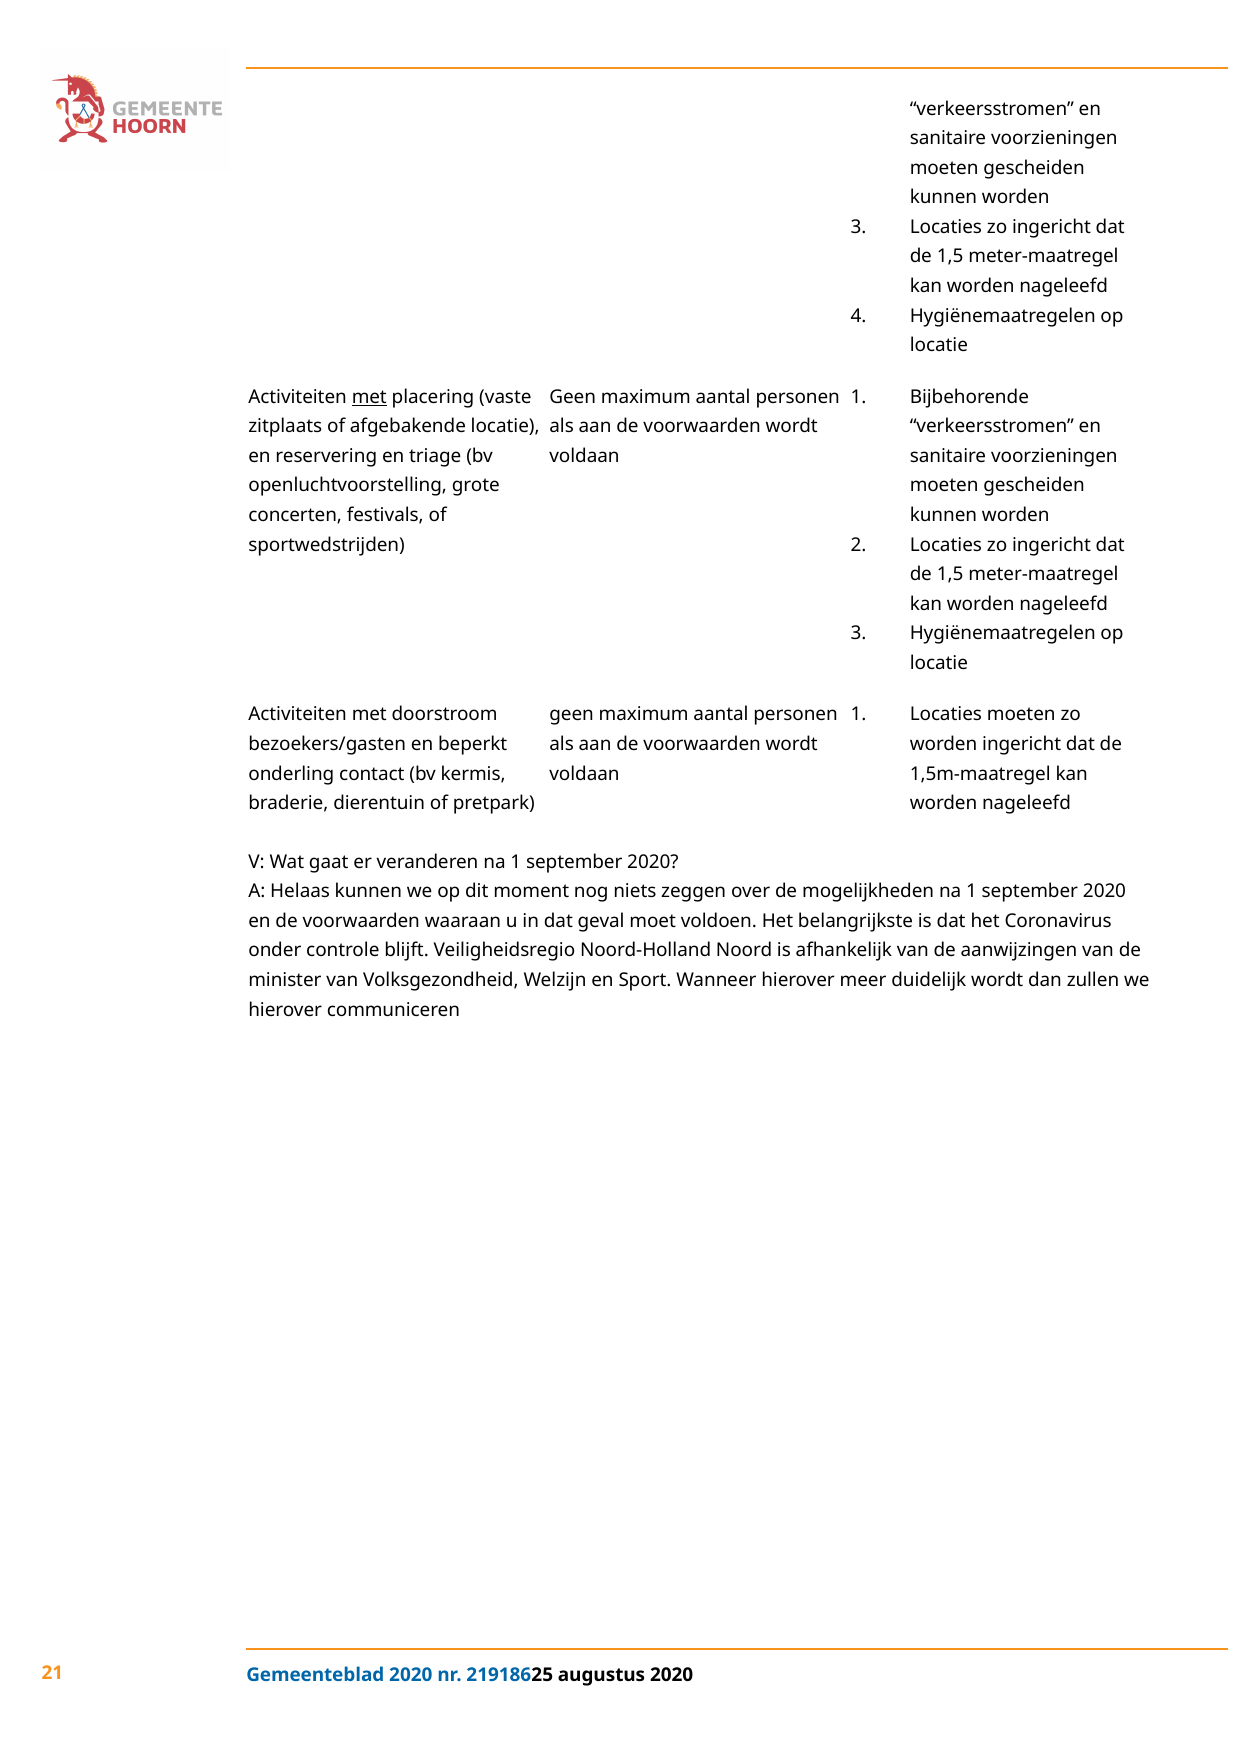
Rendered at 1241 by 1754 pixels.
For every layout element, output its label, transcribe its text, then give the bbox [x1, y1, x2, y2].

table_cell [850, 357, 1152, 383]
table_cell [549, 675, 850, 701]
table_cell Bijbehorende “verkeersstromen” en sanitaire voorzieningen moeten gescheiden kunnen worden Locaties zo ingericht dat de 1,5 meter-maatregel kan worden nageleefd Hygiënemaatregelen op locatie [850, 383, 1152, 675]
table_cell Activiteiten met doorstroom bezoekers/gasten en beperkt onderling contact (bv kermis, braderie, dierentuin of pretpark) [248, 701, 549, 815]
table_cell [549, 357, 850, 383]
table_cell Activiteiten met placering (vaste zitplaats of afgebakende locatie), en reservering en triage (bv openluchtvoorstelling, grote concerten, festivals, of sportwedstrijden) [248, 383, 549, 675]
table_cell geen maximum aantal personen als aan de voorwaarden wordt voldaan [549, 701, 850, 815]
table_cell [850, 675, 1152, 701]
text A: Helaas kunnen we op dit moment nog niets zeggen over de mogelijkheden na 1 september 2020 en de voorwaarden waaraan u in dat geval moet voldoen. Het belangrijkste is dat het Coronavirus onder controle blijft. Veiligheidsregio Noord-Holland Noord is afhankelijk van de aanwijzingen van de minister van Volksgezondheid, Welzijn en Sport. Wanneer hierover meer duidelijk wordt dan zullen we hierover communiceren [248, 877, 1152, 1022]
table_cell [248, 357, 549, 383]
table_cell Geen maximum aantal personen als aan de voorwaarden wordt voldaan [549, 383, 850, 675]
table_cell [248, 95, 549, 357]
text V: Wat gaat er veranderen na 1 september 2020? [248, 848, 1152, 874]
table_cell Locaties moeten zo worden ingericht dat de 1,5m-maatregel kan worden nageleefd [850, 701, 1152, 815]
table_cell [248, 675, 549, 701]
table_cell “verkeersstromen” en sanitaire voorzieningen moeten gescheiden kunnen worden Locaties zo ingericht dat de 1,5 meter-maatregel kan worden nageleefd Hygiënemaatregelen op locatie [850, 95, 1152, 357]
table_cell [549, 95, 850, 357]
picture [41, 47, 231, 172]
